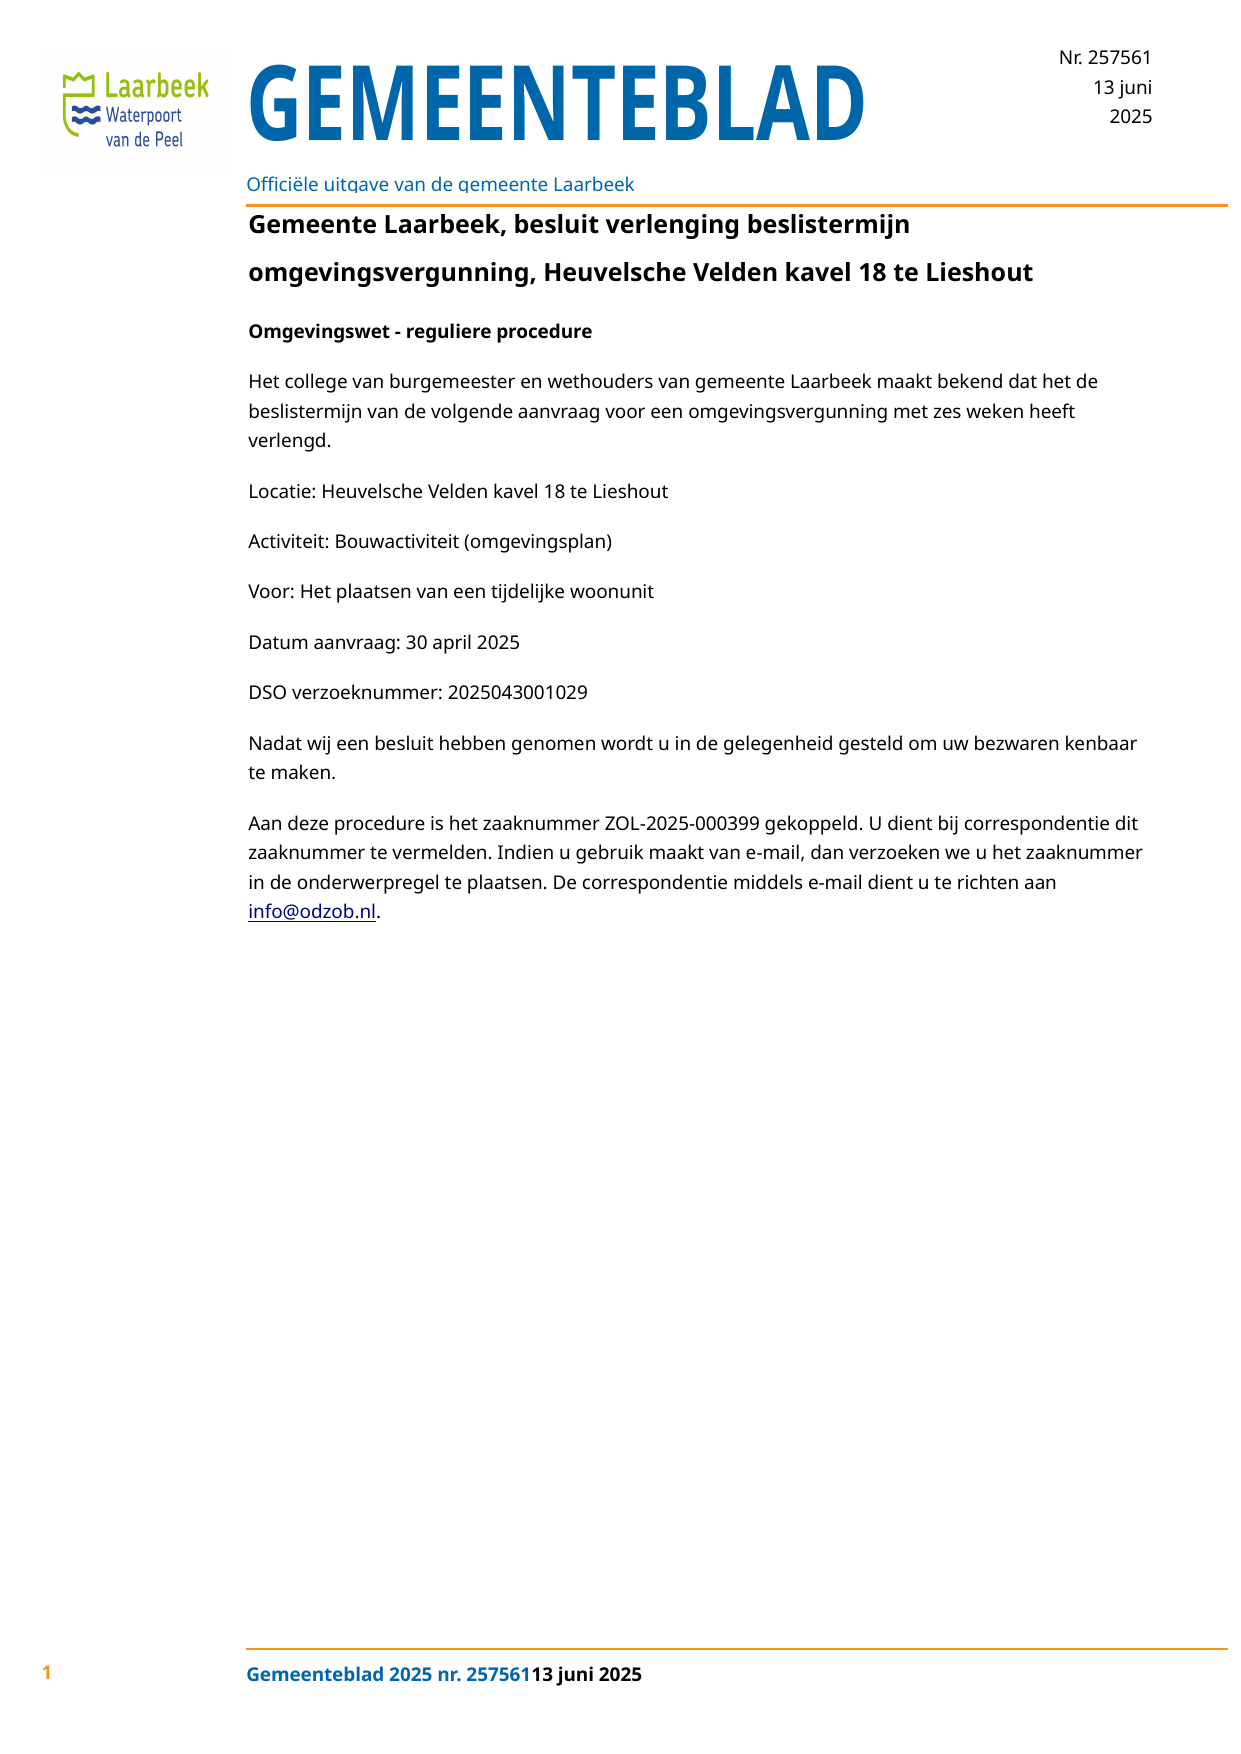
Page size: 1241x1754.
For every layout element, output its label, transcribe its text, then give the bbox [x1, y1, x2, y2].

text Aan deze procedure is het zaaknummer ZOL-2025-000399 gekoppeld. U dient bij correspondentie dit zaaknummer te vermelden. Indien u gebruik maakt van e-mail, dan verzoeken we u het zaaknummer in de onderwerpregel te plaatsen. De correspondentie middels e-mail dient u te richten aan info@odzob.nl. [248, 810, 1152, 924]
text Omgevingswet - reguliere procedure [248, 318, 1152, 344]
picture [41, 47, 231, 172]
text Voor: Het plaatsen van een tijdelijke woonunit [248, 579, 1152, 604]
text Nadat wij een besluit hebben genomen wordt u in de gelegenheid gesteld om uw bezwaren kenbaar te maken. [248, 730, 1152, 785]
text Locatie: Heuvelsche Velden kavel 18 te Lieshout [248, 478, 1152, 504]
text Gemeente Laarbeek, besluit verlenging beslistermijn omgevingsvergunning, Heuvelsche Velden kavel 18 te Lieshout [248, 207, 1152, 288]
text Het college van burgemeester en wethouders van gemeente Laarbeek maakt bekend dat het de beslistermijn van de volgende aanvraag voor een omgevingsvergunning met zes weken heeft verlengd. [248, 368, 1152, 453]
text Activiteit: Bouwactiviteit (omgevingsplan) [248, 528, 1152, 554]
text Datum aanvraag: 30 april 2025 [248, 629, 1152, 655]
text DSO verzoeknummer: 2025043001029 [248, 679, 1152, 705]
